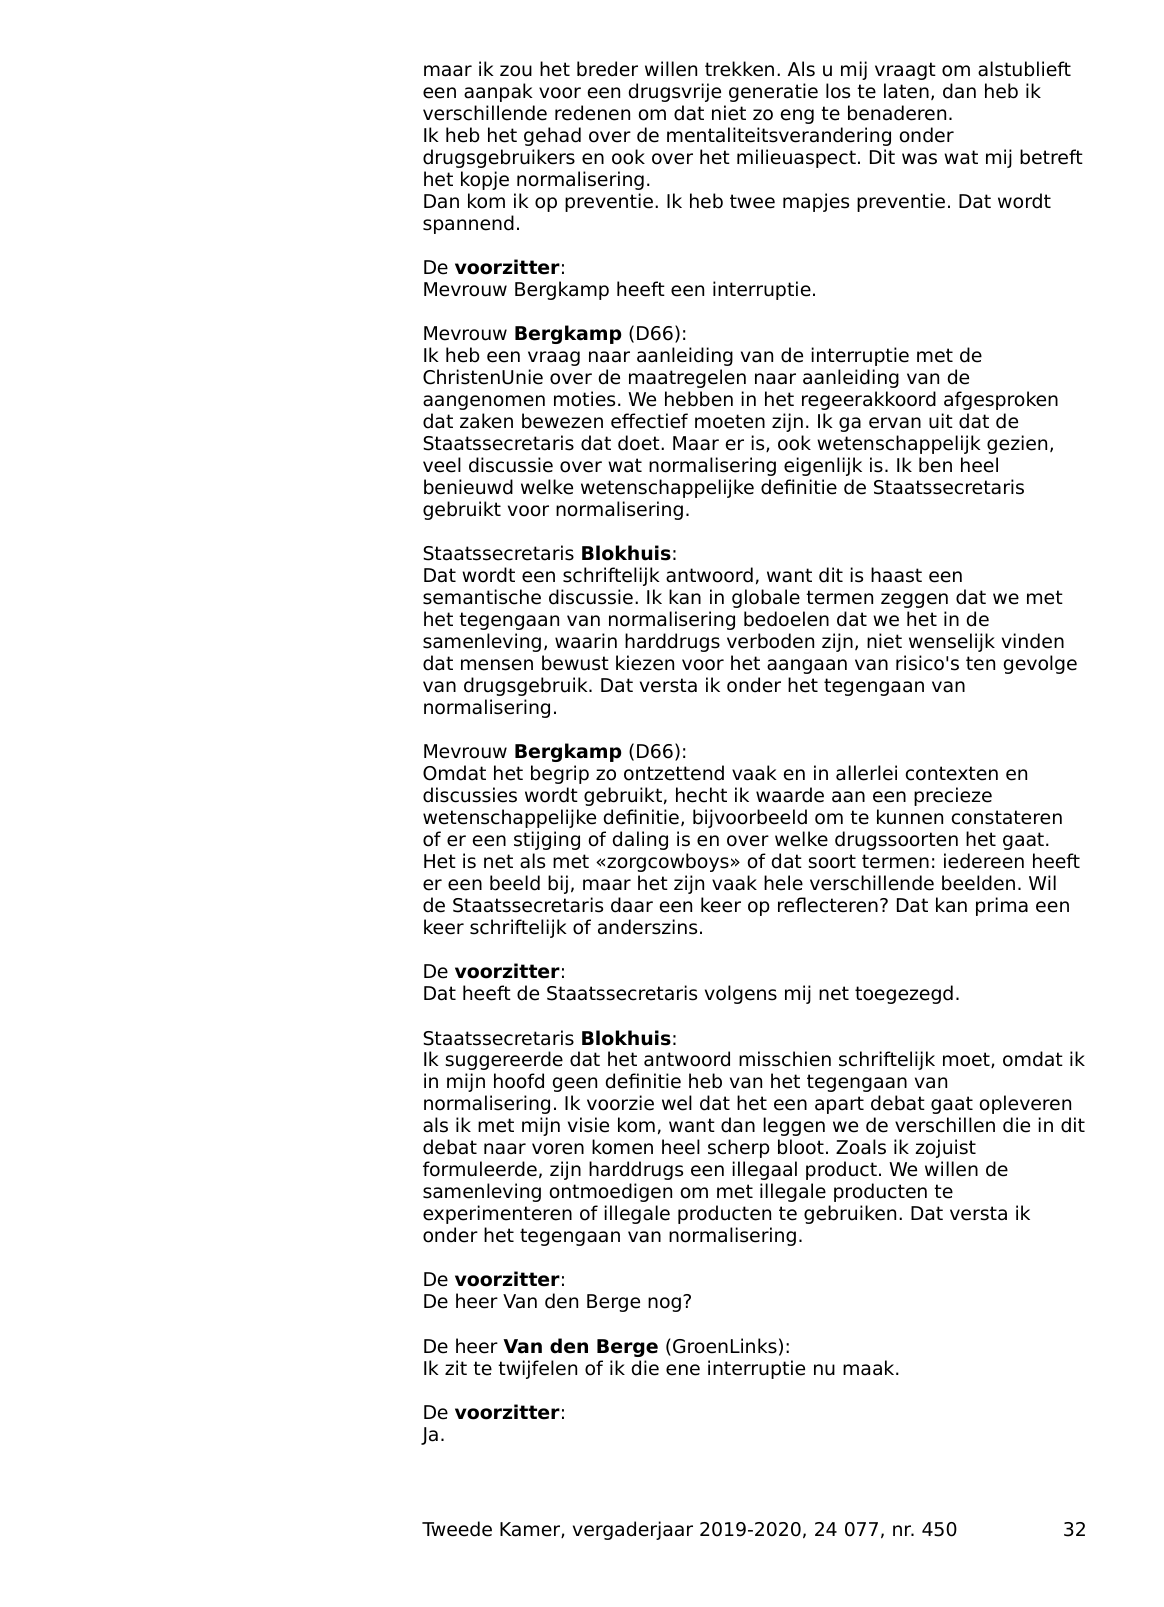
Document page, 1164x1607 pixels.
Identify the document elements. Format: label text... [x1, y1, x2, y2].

text Mevrouw Bergkamp heeft een interruptie. [422, 279, 1087, 301]
text Omdat het begrip zo ontzettend vaak en in allerlei contexten en discussies wordt gebruikt, hecht ik waarde aan een precieze wetenschappelijke definitie, bijvoorbeeld om te kunnen constateren of er een stijging of daling is en over welke drugssoorten het gaat. Het is net als met «zorgcowboys» of dat soort termen: iedereen heeft er een beeld bij, maar het zijn vaak hele verschillende beelden. Wil de Staatssecretaris daar een keer op reflecteren? Dat kan prima een keer schriftelijk of anderszins. [422, 763, 1087, 939]
text De voorzitter: [422, 961, 1087, 983]
text Staatssecretaris Blokhuis: [422, 1027, 1087, 1049]
text Mevrouw Bergkamp (D66): [422, 741, 1087, 763]
text Mevrouw Bergkamp (D66): [422, 323, 1087, 345]
text Dan kom ik op preventie. Ik heb twee mapjes preventie. Dat wordt spannend. [422, 191, 1087, 235]
text De voorzitter: [422, 257, 1087, 279]
text De heer Van den Berge nog? [422, 1291, 1087, 1313]
text Dat heeft de Staatssecretaris volgens mij net toegezegd. [422, 983, 1087, 1005]
text De voorzitter: [422, 1402, 1087, 1424]
text Dat wordt een schriftelijk antwoord, want dit is haast een semantische discussie. Ik kan in globale termen zeggen dat we met het tegengaan van normalisering bedoelen dat we het in de samenleving, waarin harddrugs verboden zijn, niet wenselijk vinden dat mensen bewust kiezen voor het aangaan van risico's ten gevolge van drugsgebruik. Dat versta ik onder het tegengaan van normalisering. [422, 565, 1087, 719]
text De voorzitter: [422, 1269, 1087, 1291]
text Ik heb een vraag naar aanleiding van de interruptie met de ChristenUnie over de maatregelen naar aanleiding van de aangenomen moties. We hebben in het regeerakkoord afgesproken dat zaken bewezen effectief moeten zijn. Ik ga ervan uit dat de Staatssecretaris dat doet. Maar er is, ook wetenschappelijk gezien, veel discussie over wat normalisering eigenlijk is. Ik ben heel benieuwd welke wetenschappelijke definitie de Staatssecretaris gebruikt voor normalisering. [422, 345, 1087, 521]
text Ja. [422, 1424, 1087, 1446]
text Ik zit te twijfelen of ik die ene interruptie nu maak. [422, 1357, 1087, 1379]
text Ik heb het gehad over de mentaliteitsverandering onder drugsgebruikers en ook over het milieuaspect. Dit was wat mij betreft het kopje normalisering. [422, 125, 1087, 191]
text Staatssecretaris Blokhuis: [422, 543, 1087, 565]
text Ik suggereerde dat het antwoord misschien schriftelijk moet, omdat ik in mijn hoofd geen definitie heb van het tegengaan van normalisering. Ik voorzie wel dat het een apart debat gaat opleveren als ik met mijn visie kom, want dan leggen we de verschillen die in dit debat naar voren komen heel scherp bloot. Zoals ik zojuist formuleerde, zijn harddrugs een illegaal product. We willen de samenleving ontmoedigen om met illegale producten te experimenteren of illegale producten te gebruiken. Dat versta ik onder het tegengaan van normalisering. [422, 1049, 1087, 1247]
text maar ik zou het breder willen trekken. Als u mij vraagt om alstublieft een aanpak voor een drugsvrije generatie los te laten, dan heb ik verschillende redenen om dat niet zo eng te benaderen. [422, 59, 1087, 125]
text De heer Van den Berge (GroenLinks): [422, 1336, 1087, 1357]
